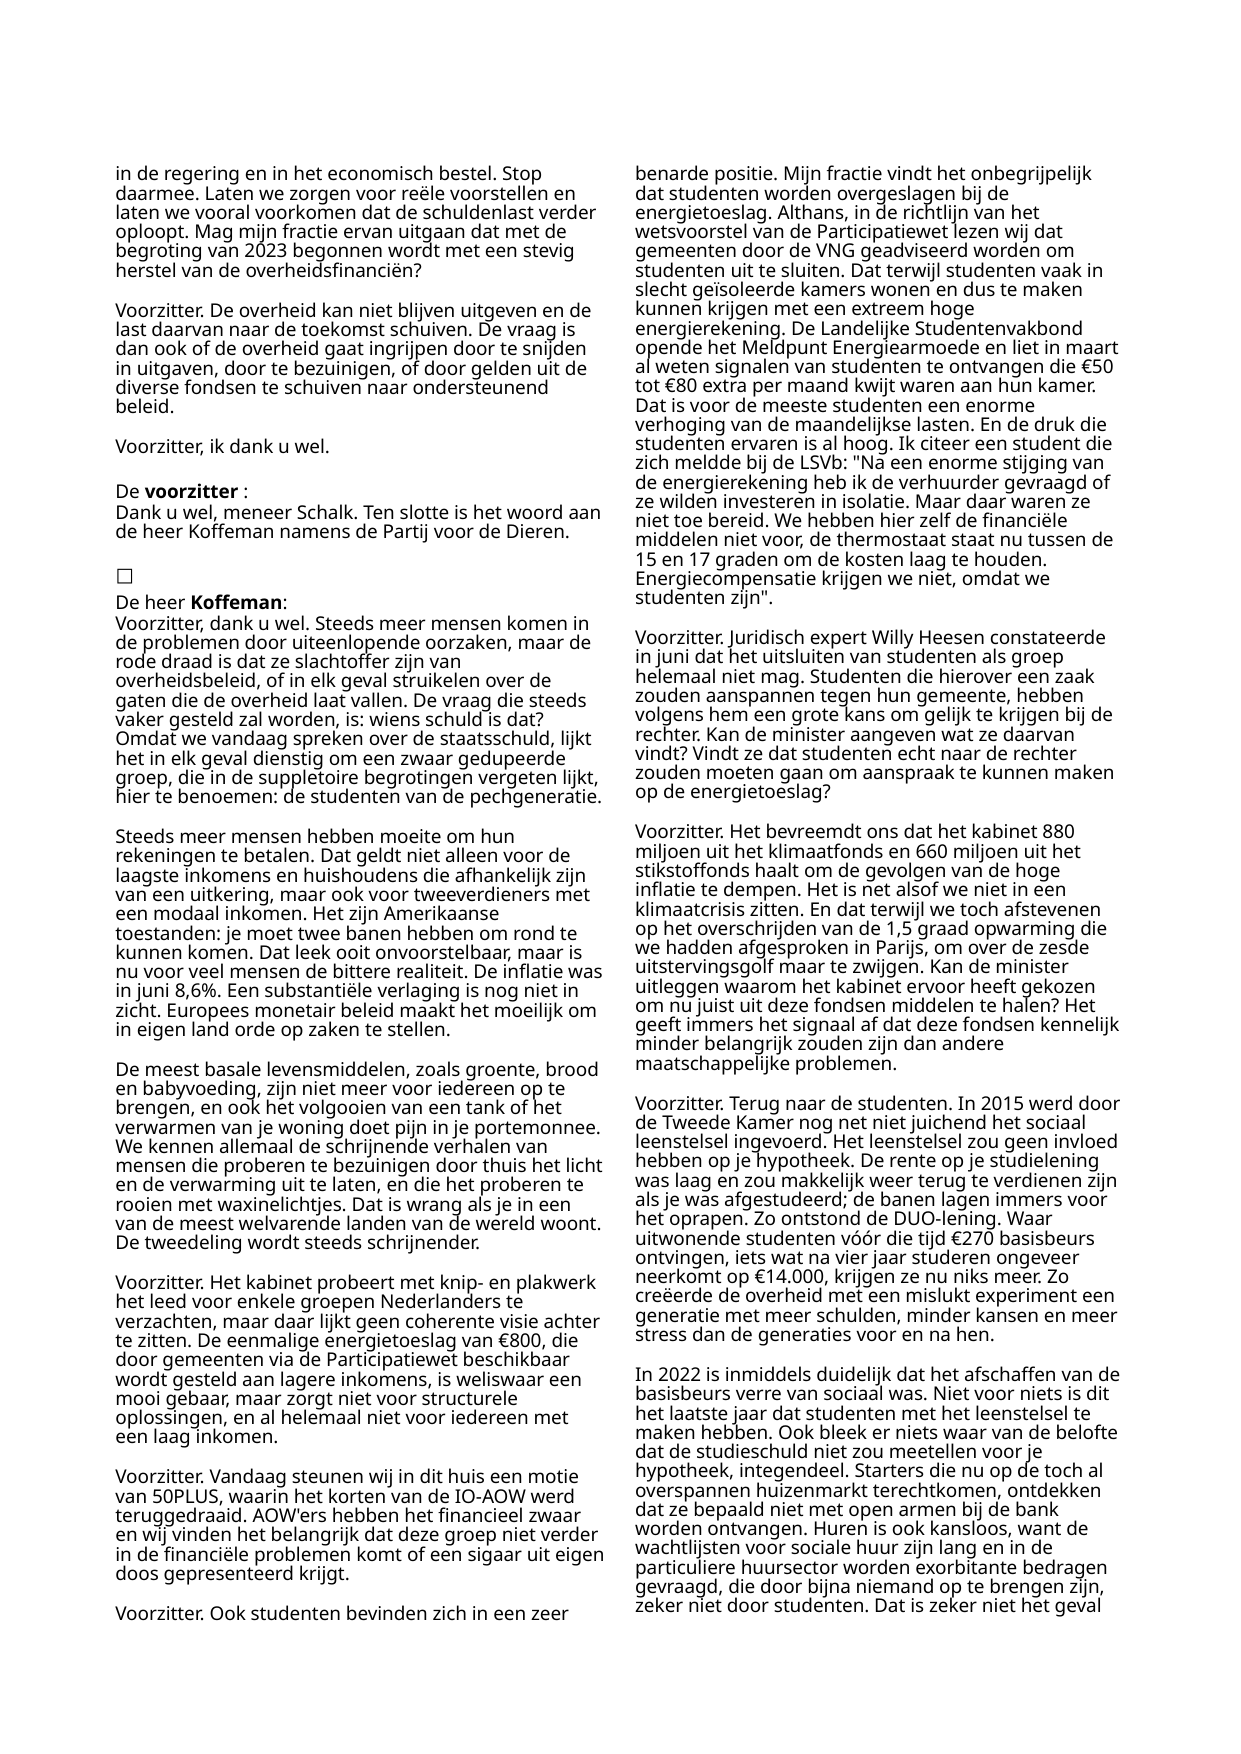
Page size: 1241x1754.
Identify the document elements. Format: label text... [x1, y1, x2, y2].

text Voorzitter, dank u wel. Steeds meer mensen komen in de problemen door uiteenlopende oorzaken, maar de rode draad is dat ze slachtoffer zijn van overheidsbeleid, of in elk geval struikelen over de gaten die de overheid laat vallen. De vraag die steeds vaker gesteld zal worden, is: wiens schuld is dat? Omdat we vandaag spreken over de staatsschuld, lijkt het in elk geval dienstig om een zwaar gedupeerde groep, die in de suppletoire begrotingen vergeten lijkt, hier te benoemen: de studenten van de pechgeneratie. [115, 615, 605, 807]
text benarde positie. Mijn fractie vindt het onbegrijpelijk dat studenten worden overgeslagen bij de energietoeslag. Althans, in de richtlijn van het wetsvoorstel van de Participatiewet lezen wij dat gemeenten door de VNG geadviseerd worden om studenten uit te sluiten. Dat terwijl studenten vaak in slecht geïsoleerde kamers wonen en dus te maken kunnen krijgen met een extreem hoge energierekening. De Landelijke Studentenvakbond opende het Meldpunt Energiearmoede en liet in maart al weten signalen van studenten te ontvangen die €50 tot €80 extra per maand kwijt waren aan hun kamer. Dat is voor de meeste studenten een enorme verhoging van de maandelijkse lasten. En de druk die studenten ervaren is al hoog. Ik citeer een student die zich meldde bij de LSVb: "Na een enorme stijging van de energierekening heb ik de verhuurder gevraagd of ze wilden investeren in isolatie. Maar daar waren ze niet toe bereid. We hebben hier zelf de financiële middelen niet voor, de thermostaat staat nu tussen de 15 en 17 graden om de kosten laag te houden. Energiecompensatie krijgen we niet, omdat we studenten zijn". [635, 165, 1125, 608]
text Voorzitter. Ook studenten bevinden zich in een zeer [115, 1605, 605, 1624]
text Voorzitter. De overheid kan niet blijven uitgeven en de last daarvan naar de toekomst schuiven. De vraag is dan ook of de overheid gaat ingrijpen door te snijden in uitgaven, door te bezuinigen, of door gelden uit de diverse fondsen te schuiven naar ondersteunend beleid. [115, 302, 605, 417]
text De meest basale levensmiddelen, zoals groente, brood en babyvoeding, zijn niet meer voor iedereen op te brengen, en ook het volgooien van een tank of het verwarmen van je woning doet pijn in je portemonnee. We kennen allemaal de schrijnende verhalen van mensen die proberen te bezuinigen door thuis het licht en de verwarming uit te laten, en die het proberen te rooien met waxinelichtjes. Dat is wrang als je in een van de meest welvarende landen van de wereld woont. De tweedeling wordt steeds schrijnender. [115, 1061, 605, 1253]
text Voorzitter. Juridisch expert Willy Heesen constateerde in juni dat het uitsluiten van studenten als groep helemaal niet mag. Studenten die hierover een zaak zouden aanspannen tegen hun gemeente, hebben volgens hem een grote kans om gelijk te krijgen bij de rechter. Kan de minister aangeven wat ze daarvan vindt? Vindt ze dat studenten echt naar de rechter zouden moeten gaan om aanspraak te kunnen maken op de energietoeslag? [635, 629, 1125, 803]
text Voorzitter, ik dank u wel. [115, 438, 605, 457]
text In 2022 is inmiddels duidelijk dat het afschaffen van de basisbeurs verre van sociaal was. Niet voor niets is dit het laatste jaar dat studenten met het leenstelsel te maken hebben. Ook bleek er niets waar van de belofte dat de studieschuld niet zou meetellen voor je hypotheek, integendeel. Starters die nu op de toch al overspannen huizenmarkt terechtkomen, ontdekken dat ze bepaald niet met open armen bij de bank worden ontvangen. Huren is ook kansloos, want de wachtlijsten voor sociale huur zijn lang en in de particuliere huursector worden exorbitante bedragen gevraagd, die door bijna niemand op te brengen zijn, zeker niet door studenten. Dat is zeker niet het geval [635, 1366, 1125, 1616]
text Voorzitter. Vandaag steunen wij in dit huis een motie van 50PLUS, waarin het korten van de IO-AOW werd teruggedraaid. AOW'ers hebben het financieel zwaar en wij vinden het belangrijk dat deze groep niet verder in de financiële problemen komt of een sigaar uit eigen doos gepresenteerd krijgt. [115, 1468, 605, 1584]
text Voorzitter. Het kabinet probeert met knip- en plakwerk het leed voor enkele groepen Nederlanders te verzachten, maar daar lijkt geen coherente visie achter te zitten. De eenmalige energietoeslag van €800, die door gemeenten via de Participatiewet beschikbaar wordt gesteld aan lagere inkomens, is weliswaar een mooi gebaar, maar zorgt niet voor structurele oplossingen, en al helemaal niet voor iedereen met een laag inkomen. [115, 1274, 605, 1448]
text De voorzitter : [115, 478, 605, 504]
text Dank u wel, meneer Schalk. Ten slotte is het woord aan de heer Koffeman namens de Partij voor de Dieren. [115, 504, 605, 542]
text Voorzitter. Het bevreemdt ons dat het kabinet 880 miljoen uit het klimaatfonds en 660 miljoen uit het stikstoffonds haalt om de gevolgen van de hoge inflatie te dempen. Het is net alsof we niet in een klimaatcrisis zitten. En dat terwijl we toch afstevenen op het overschrijden van de 1,5 graad opwarming die we hadden afgesproken in Parijs, om over de zesde uitstervingsgolf maar te zwijgen. Kan de minister uitleggen waarom het kabinet ervoor heeft gekozen om nu juist uit deze fondsen middelen te halen? Het geeft immers het signaal af dat deze fondsen kennelijk minder belangrijk zouden zijn dan andere maatschappelijke problemen. [635, 823, 1125, 1074]
text Steeds meer mensen hebben moeite om hun rekeningen te betalen. Dat geldt niet alleen voor de laagste inkomens en huishoudens die afhankelijk zijn van een uitkering, maar ook voor tweeverdieners met een modaal inkomen. Het zijn Amerikaanse toestanden: je moet twee banen hebben om rond te kunnen komen. Dat leek ooit onvoorstelbaar, maar is nu voor veel mensen de bittere realiteit. De inflatie was in juni 8,6%. Een substantiële verlaging is nog niet in zicht. Europees monetair beleid maakt het moeilijk om in eigen land orde op zaken te stellen. [115, 828, 605, 1040]
text ⬜ [115, 563, 605, 589]
text in de regering en in het economisch bestel. Stop daarmee. Laten we zorgen voor reële voorstellen en laten we vooral voorkomen dat de schuldenlast verder oploopt. Mag mijn fractie ervan uitgaan dat met de begroting van 2023 begonnen wordt met een stevig herstel van de overheidsfinanciën? [115, 165, 605, 281]
text Voorzitter. Terug naar de studenten. In 2015 werd door de Tweede Kamer nog net niet juichend het sociaal leenstelsel ingevoerd. Het leenstelsel zou geen invloed hebben op je hypotheek. De rente op je studielening was laag en zou makkelijk weer terug te verdienen zijn als je was afgestudeerd; de banen lagen immers voor het oprapen. Zo ontstond de DUO-lening. Waar uitwonende studenten vóór die tijd €270 basisbeurs ontvingen, iets wat na vier jaar studeren ongeveer neerkomt op €14.000, krijgen ze nu niks meer. Zo creëerde de overheid met een mislukt experiment een generatie met meer schulden, minder kansen en meer stress dan de generaties voor en na hen. [635, 1095, 1125, 1345]
text De heer Koffeman: [115, 589, 605, 615]
